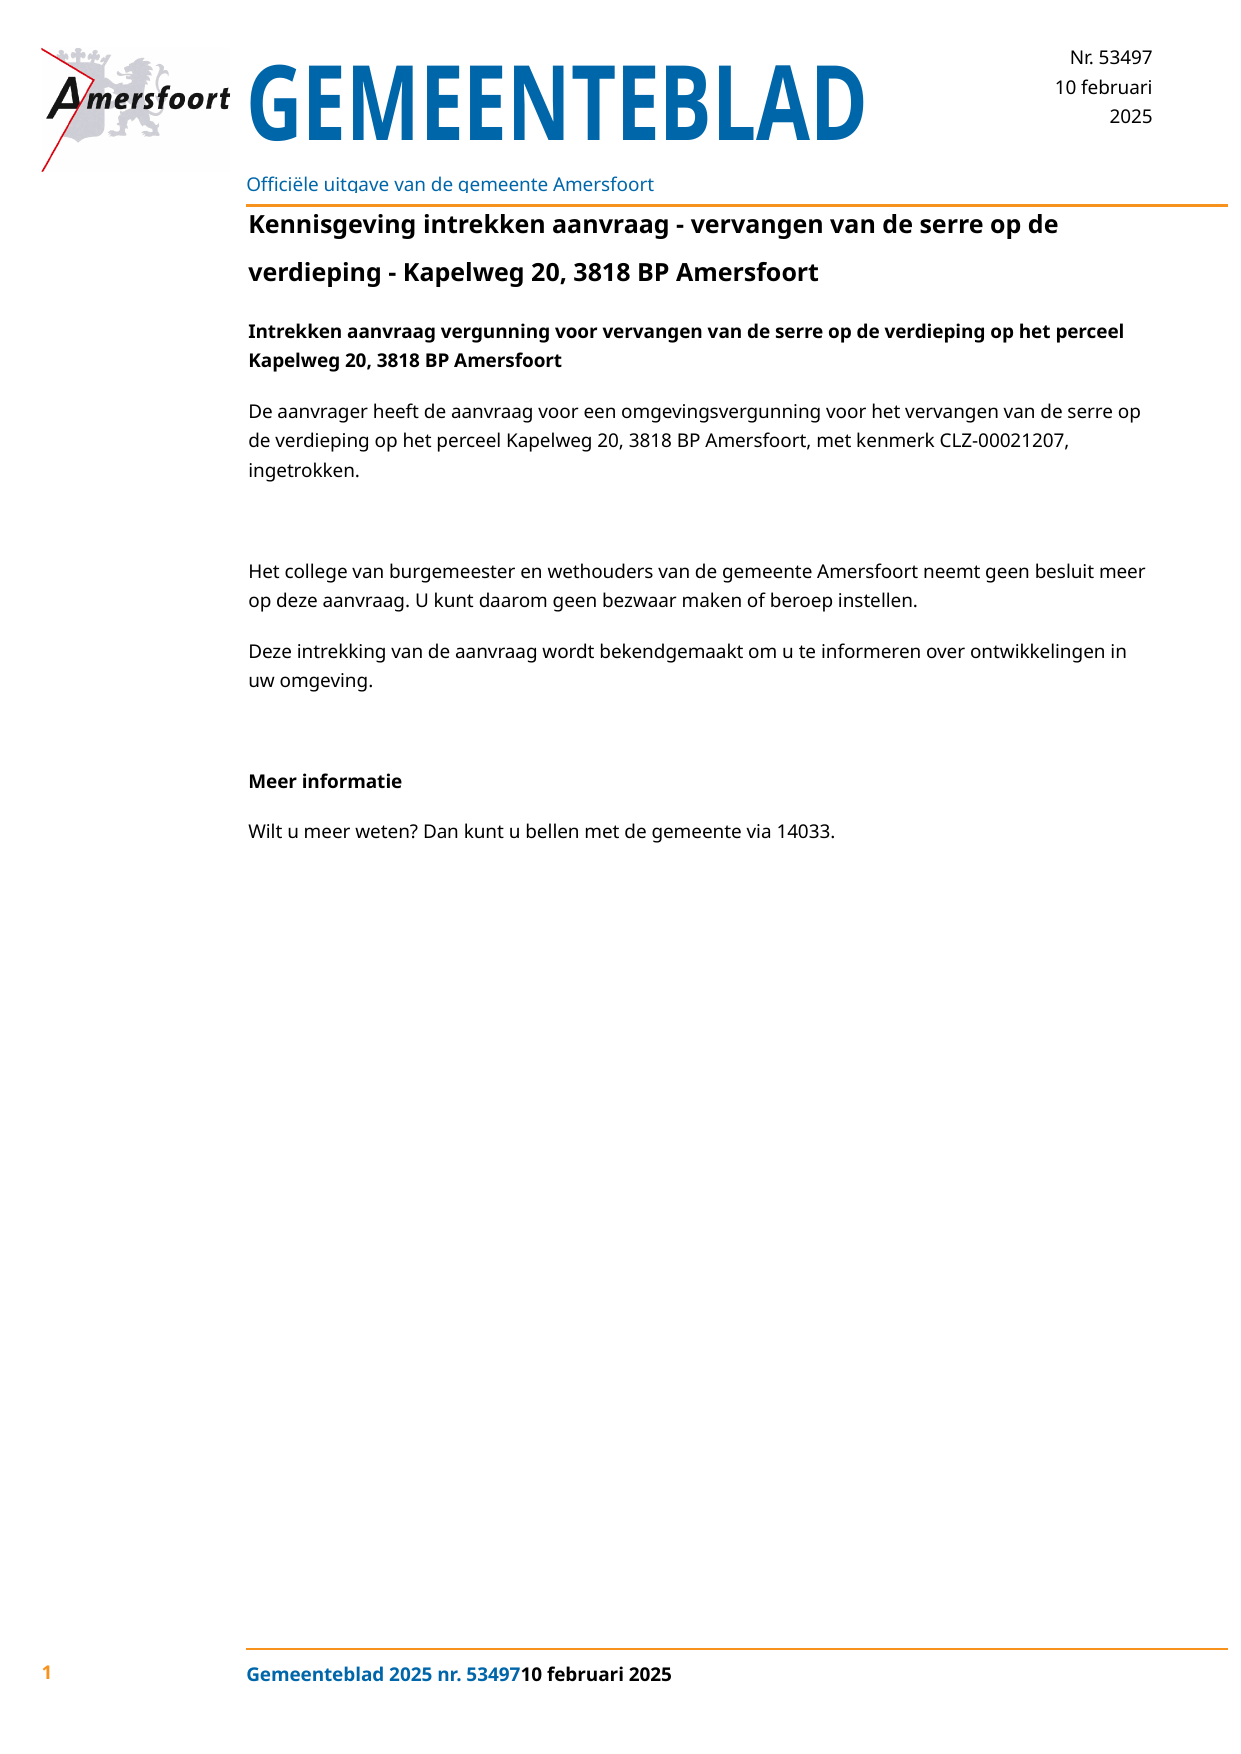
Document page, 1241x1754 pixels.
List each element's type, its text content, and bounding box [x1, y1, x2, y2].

text Wilt u meer weten? Dan kunt u bellen met de gemeente via 14033. [248, 819, 1152, 844]
text Deze intrekking van de aanvraag wordt bekendgemaakt om u te informeren over ontwikkelingen in uw omgeving. [248, 638, 1152, 693]
text De aanvrager heeft de aanvraag voor een omgevingsvergunning voor het vervangen van de serre op de verdieping op het perceel Kapelweg 20, 3818 BP Amersfoort, met kenmerk CLZ-00021207, ingetrokken. [248, 398, 1152, 483]
text Meer informatie [248, 768, 1152, 794]
text Kennisgeving intrekken aanvraag - vervangen van de serre op de verdieping - Kapelweg 20, 3818 BP Amersfoort [248, 207, 1152, 288]
text Het college van burgemeester en wethouders van de gemeente Amersfoort neemt geen besluit meer op deze aanvraag. U kunt daarom geen bezwaar maken of beroep instellen. [248, 558, 1152, 613]
picture [41, 47, 231, 172]
text Intrekken aanvraag vergunning voor vervangen van de serre op de verdieping op het perceel Kapelweg 20, 3818 BP Amersfoort [248, 318, 1152, 373]
